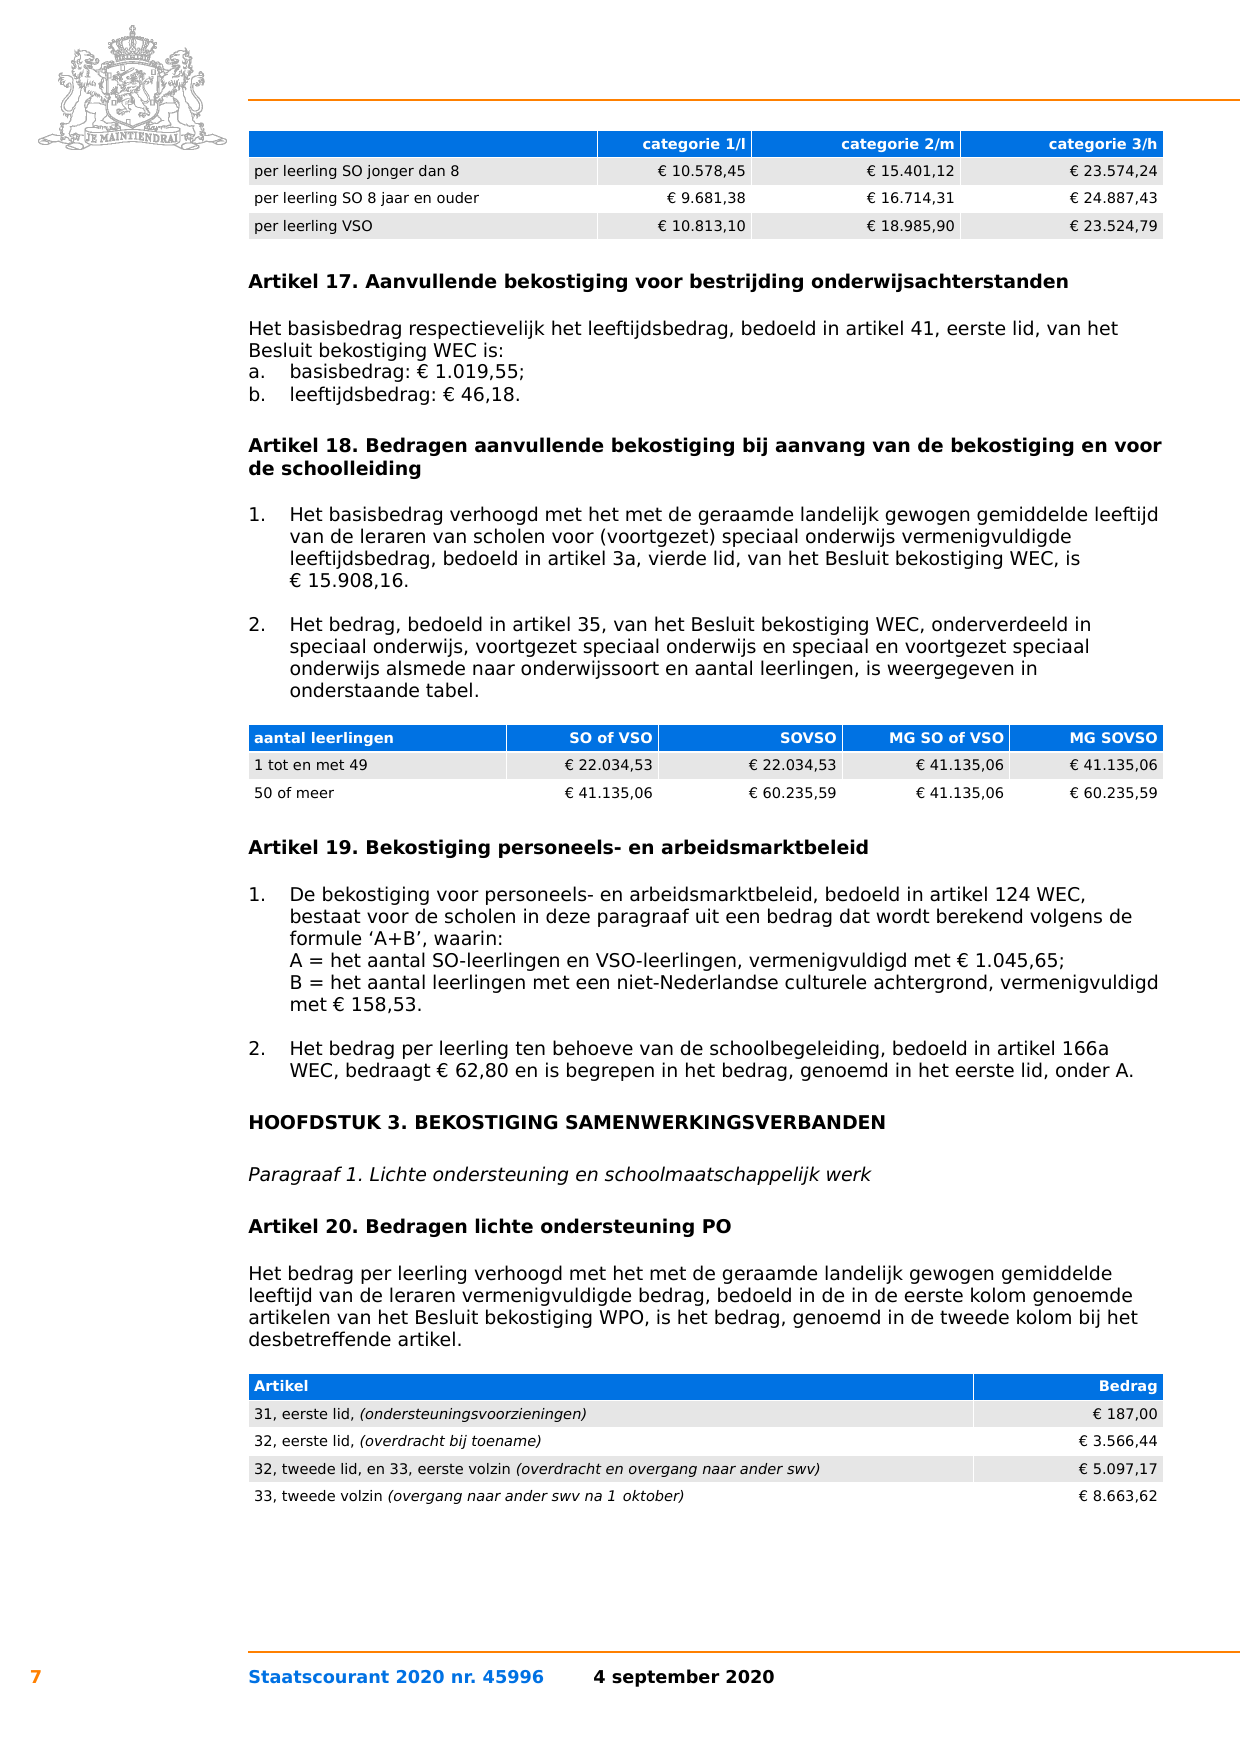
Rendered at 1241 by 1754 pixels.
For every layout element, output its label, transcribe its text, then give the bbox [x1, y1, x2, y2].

text 2. Het bedrag, bedoeld in artikel 35, van het Besluit bekostiging WEC, onderverdeeld in speciaal onderwijs, voortgezet speciaal onderwijs en speciaal en voortgezet speciaal onderwijs alsmede naar onderwijssoort en aantal leerlingen, is weergegeven in onderstaande tabel. [248, 614, 1163, 702]
text a. basisbedrag: € 1.019,55; [248, 361, 1163, 383]
text Het bedrag per leerling verhoogd met het met de geraamde landelijk gewogen gemiddelde leeftijd van de leraren vermenigvuldigde bedrag, bedoeld in de in de eerste kolom genoemde artikelen van het Besluit bekostiging WPO, is het bedrag, genoemd in de tweede kolom bij het desbetreffende artikel. [248, 1263, 1163, 1351]
table_cell € 41.135,06 [843, 780, 1009, 806]
subtitle Paragraaf 1. Lichte ondersteuning en schoolmaatschappelijk werk [248, 1164, 1163, 1186]
text Het basisbedrag respectievelijk het leeftijdsbedrag, bedoeld in artikel 41, eerste lid, van het Besluit bekostiging WEC is: [248, 317, 1163, 361]
table_header categorie 1/l [598, 131, 751, 157]
table_cell per leerling SO jonger dan 8 [249, 158, 597, 185]
table_cell 31, eerste lid, (ondersteuningsvoorzieningen) [249, 1401, 973, 1427]
table_cell € 22.034,53 [507, 753, 658, 779]
subtitle Artikel 20. Bedragen lichte ondersteuning PO [248, 1216, 1163, 1238]
table_header SO of VSO [507, 725, 658, 751]
table_cell € 60.235,59 [659, 780, 842, 806]
table_cell € 8.663,62 [974, 1483, 1163, 1509]
text b. leeftijdsbedrag: € 46,18. [248, 383, 1163, 405]
table_cell € 16.714,31 [752, 186, 960, 212]
table_cell € 60.235,59 [1010, 780, 1163, 806]
table_cell 32, tweede lid, en 33, eerste volzin (overdracht en overgang naar ander swv) [249, 1456, 973, 1482]
table_cell 32, eerste lid, (overdracht bij toename) [249, 1429, 973, 1455]
table_cell 33, tweede volzin (overgang naar ander swv na 1 oktober) [249, 1483, 973, 1509]
table_cell per leerling SO 8 jaar en ouder [249, 186, 597, 212]
table_cell € 24.887,43 [961, 186, 1163, 212]
table_header [249, 131, 597, 157]
subtitle Artikel 18. Bedragen aanvullende bekostiging bij aanvang van de bekostiging en voor de schoolleiding [248, 435, 1163, 479]
text B = het aantal leerlingen met een niet-Nederlandse culturele achtergrond, vermenigvuldigd met € 158,53. [289, 972, 1163, 1016]
table_cell € 18.985,90 [752, 213, 960, 239]
table_cell € 23.524,79 [961, 213, 1163, 239]
table_cell € 23.574,24 [961, 158, 1163, 185]
table_cell € 10.578,45 [598, 158, 751, 185]
table_header Artikel [249, 1374, 973, 1400]
table_header MG SO of VSO [843, 725, 1009, 751]
table_cell € 22.034,53 [659, 753, 842, 779]
table_cell € 41.135,06 [843, 753, 1009, 779]
table_header aantal leerlingen [249, 725, 506, 751]
table_cell € 187,00 [974, 1401, 1163, 1427]
table_header SOVSO [659, 725, 842, 751]
text 1. Het basisbedrag verhoogd met het met de geraamde landelijk gewogen gemiddelde leeftijd van de leraren van scholen voor (voortgezet) speciaal onderwijs vermenigvuldigde leeftijdsbedrag, bedoeld in artikel 3a, vierde lid, van het Besluit bekostiging WEC, is € 15.908,16. [248, 504, 1163, 592]
table_header Bedrag [974, 1374, 1163, 1400]
table_cell € 5.097,17 [974, 1456, 1163, 1482]
table_cell 50 of meer [249, 780, 506, 806]
table_cell € 41.135,06 [507, 780, 658, 806]
subtitle Artikel 19. Bekostiging personeels- en arbeidsmarktbeleid [248, 837, 1163, 859]
table_cell € 41.135,06 [1010, 753, 1163, 779]
table_cell € 15.401,12 [752, 158, 960, 185]
table_cell 1 tot en met 49 [249, 753, 506, 779]
text A = het aantal SO-leerlingen en VSO-leerlingen, vermenigvuldigd met € 1.045,65; [289, 950, 1163, 972]
picture [38, 25, 227, 150]
table_cell € 9.681,38 [598, 186, 751, 212]
table_header categorie 2/m [752, 131, 960, 157]
table_cell € 10.813,10 [598, 213, 751, 239]
table_header categorie 3/h [961, 131, 1163, 157]
text 2. Het bedrag per leerling ten behoeve van de schoolbegeleiding, bedoeld in artikel 166a WEC, bedraagt € 62,80 en is begrepen in het bedrag, genoemd in het eerste lid, onder A. [248, 1038, 1163, 1082]
table_cell per leerling VSO [249, 213, 597, 239]
table_header MG SOVSO [1010, 725, 1163, 751]
table_cell € 3.566,44 [974, 1429, 1163, 1455]
subtitle Artikel 17. Aanvullende bekostiging voor bestrijding onderwijsachterstanden [248, 271, 1163, 292]
text 1. De bekostiging voor personeels- en arbeidsmarktbeleid, bedoeld in artikel 124 WEC, bestaat voor de scholen in deze paragraaf uit een bedrag dat wordt berekend volgens de formule ‘A+B’, waarin: [248, 884, 1163, 950]
subtitle HOOFDSTUK 3. BEKOSTIGING SAMENWERKINGSVERBANDEN [248, 1112, 1163, 1134]
